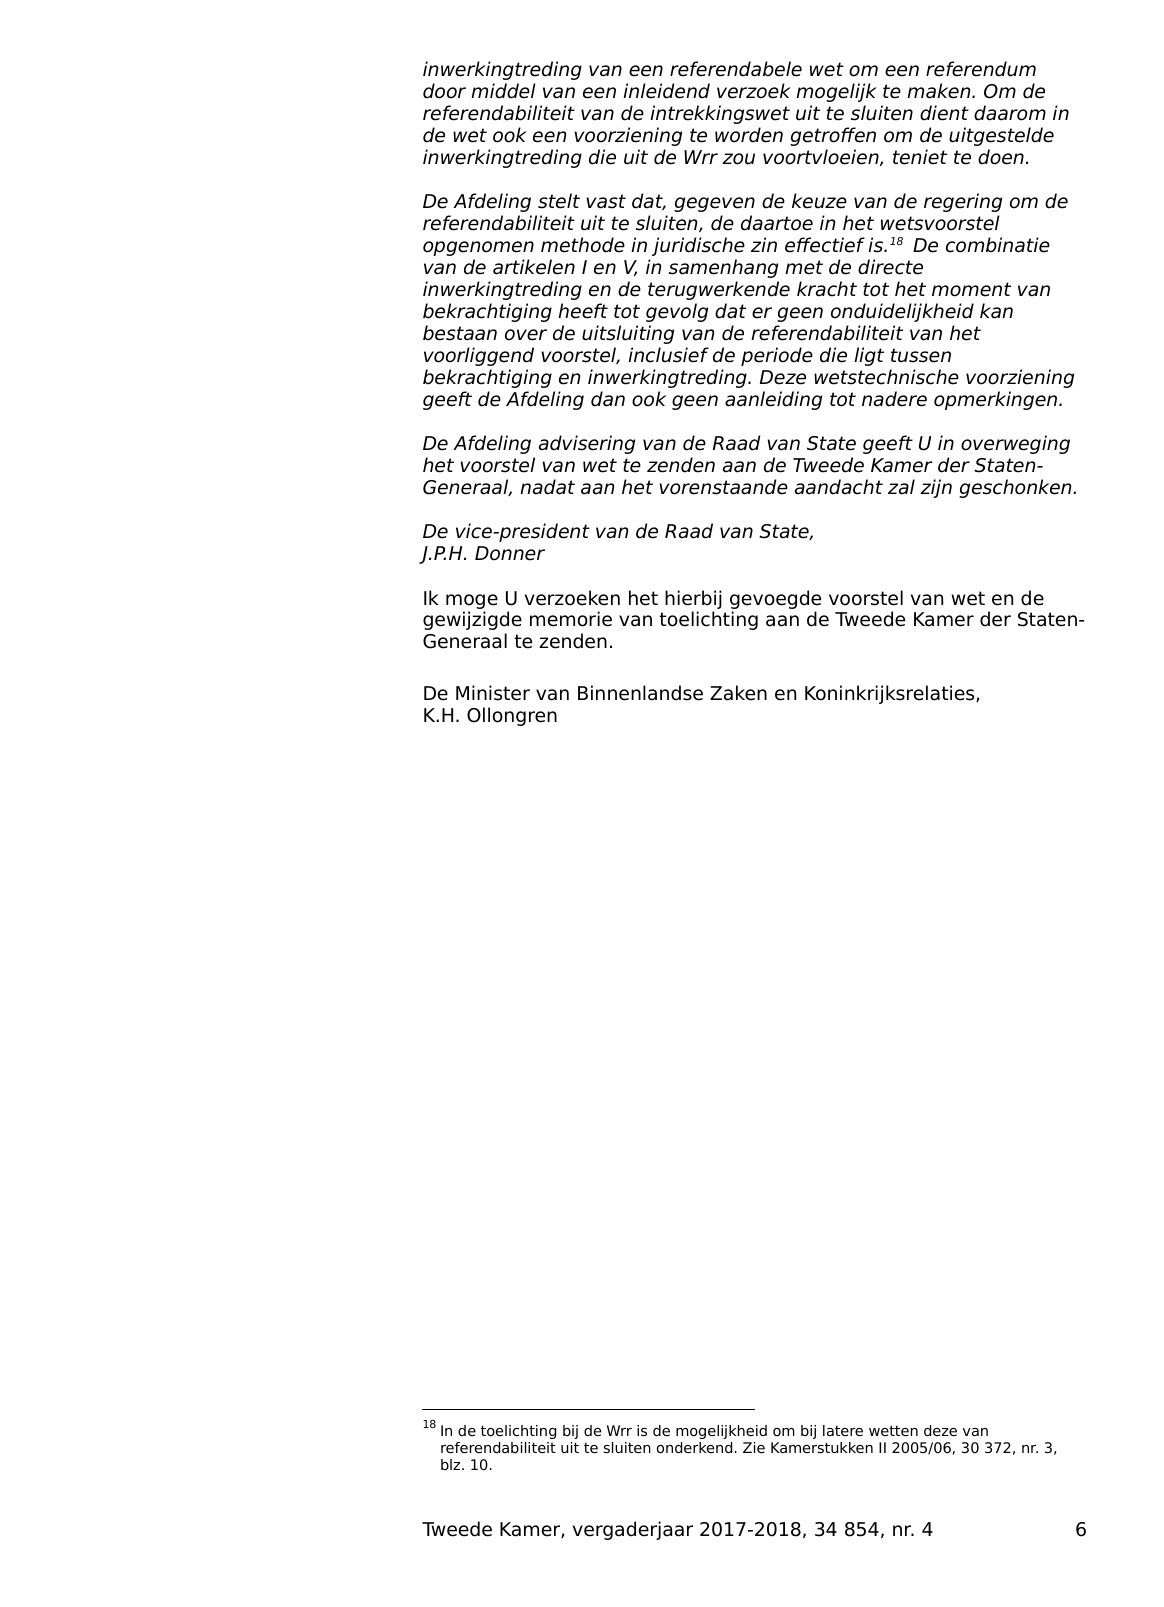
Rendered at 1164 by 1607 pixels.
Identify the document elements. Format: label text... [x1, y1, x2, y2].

text J.P.H. Donner [422, 543, 1087, 565]
text Ik moge U verzoeken het hierbij gevoegde voorstel van wet en de gewijzigde memorie van toelichting aan de Tweede Kamer der Staten-Generaal te zenden. [422, 587, 1087, 653]
text De vice-president van de Raad van State, [422, 521, 1087, 543]
text De Minister van Binnenlandse Zaken en Koninkrijksrelaties, K.H. Ollongren [422, 683, 1087, 727]
text De Afdeling advisering van de Raad van State geeft U in overweging het voorstel van wet te zenden aan de Tweede Kamer der Staten-Generaal, nadat aan het vorenstaande aandacht zal zijn geschonken. [422, 433, 1087, 499]
text inwerkingtreding van een referendabele wet om een referendum door middel van een inleidend verzoek mogelijk te maken. Om de referendabiliteit van de intrekkingswet uit te sluiten dient daarom in de wet ook een voorziening te worden getroffen om de uitgestelde inwerkingtreding die uit de Wrr zou voortvloeien, teniet te doen. [422, 59, 1087, 169]
text In de toelichting bij de Wrr is de mogelijkheid om bij latere wetten deze van referendabiliteit uit te sluiten onderkend. Zie Kamerstukken II 2005/06, 30 372, nr. 3, blz. 10. [422, 1418, 1087, 1474]
text De Afdeling stelt vast dat, gegeven de keuze van de regering om de referendabiliteit uit te sluiten, de daartoe in het wetsvoorstel opgenomen methode in juridische zin effectief is. De combinatie van de artikelen I en V, in samenhang met de directe inwerkingtreding en de terugwerkende kracht tot het moment van bekrachtiging heeft tot gevolg dat er geen onduidelijkheid kan bestaan over de uitsluiting van de referendabiliteit van het voorliggend voorstel, inclusief de periode die ligt tussen bekrachtiging en inwerkingtreding. Deze wetstechnische voorziening geeft de Afdeling dan ook geen aanleiding tot nadere opmerkingen. [422, 191, 1087, 411]
